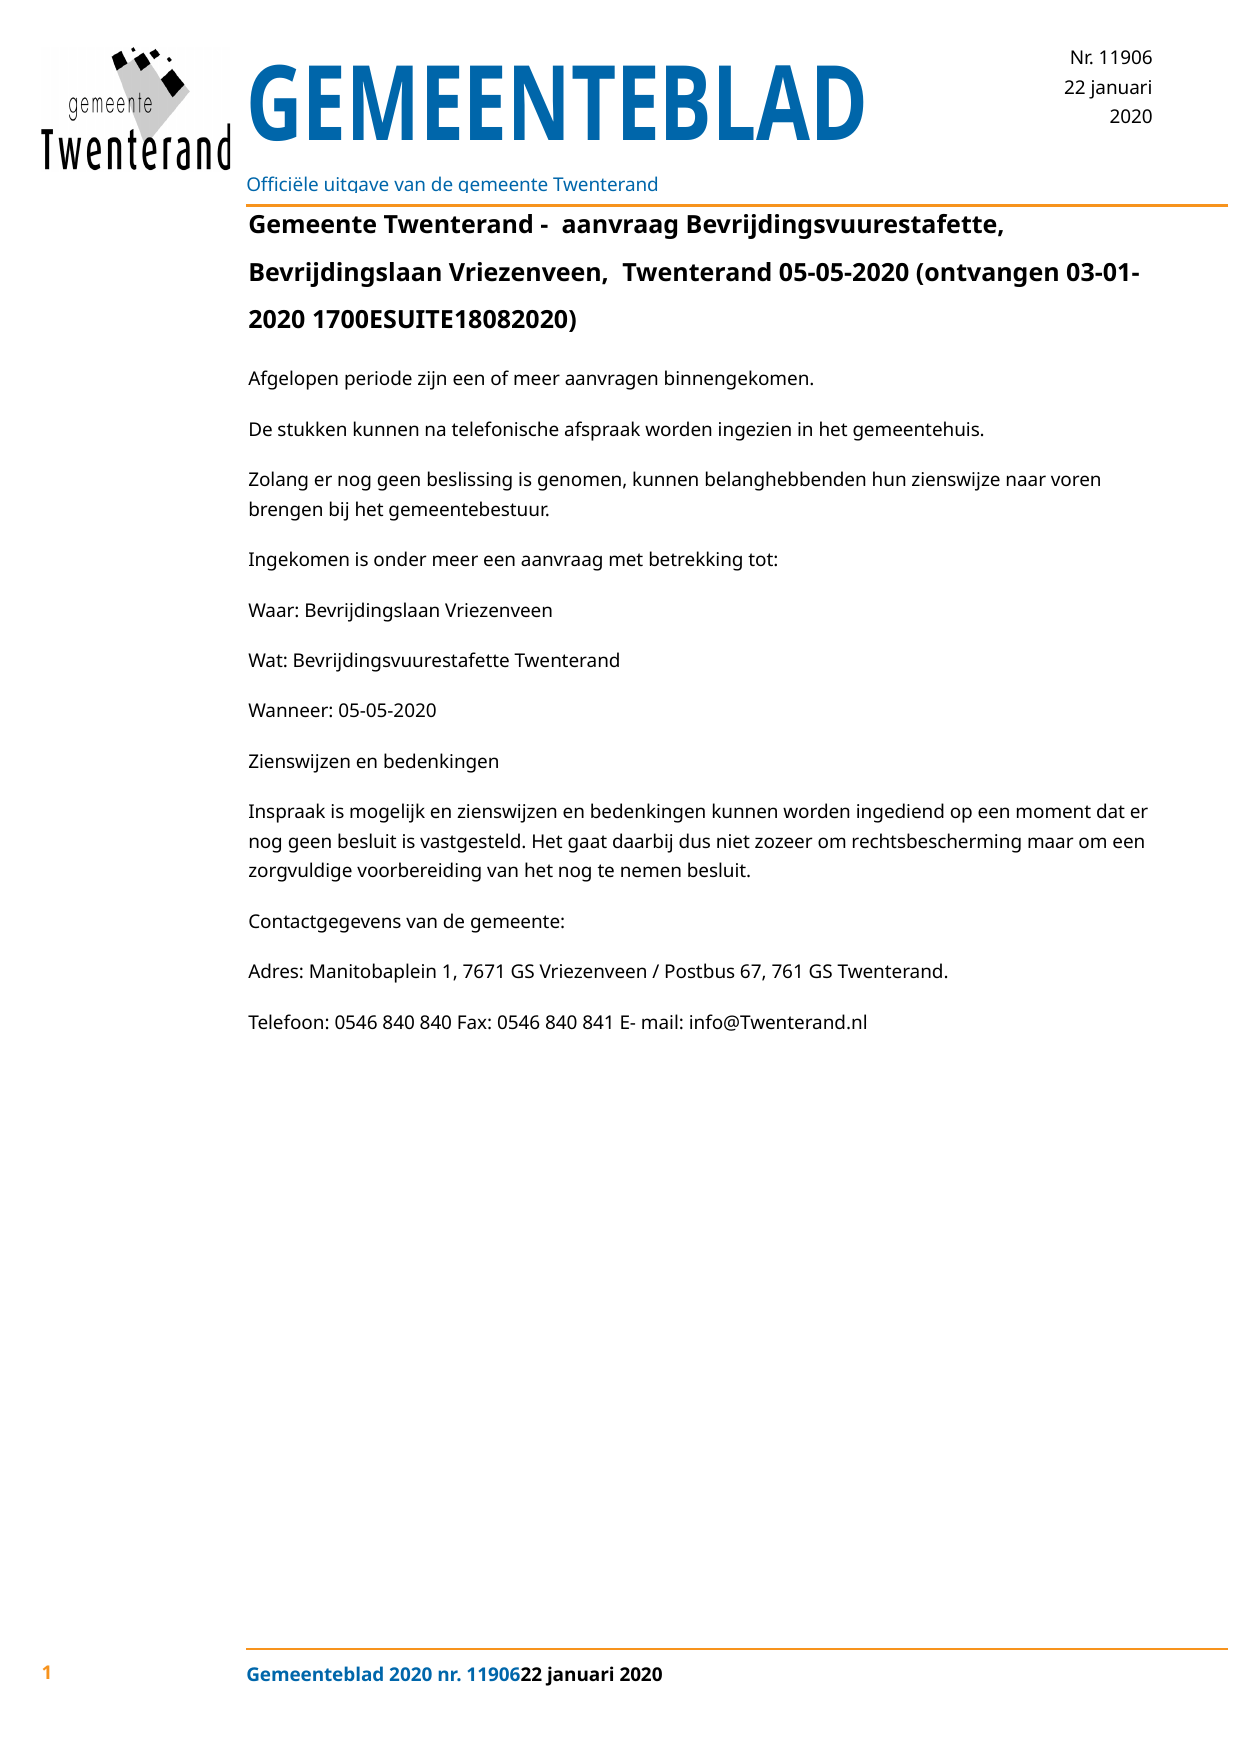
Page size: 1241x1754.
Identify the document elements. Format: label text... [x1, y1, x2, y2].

text Telefoon: 0546 840 840 Fax: 0546 840 841 E- mail: info@Twenterand.nl [248, 1009, 1152, 1034]
text Adres: Manitobaplein 1, 7671 GS Vriezenveen / Postbus 67, 761 GS Twenterand. [248, 958, 1152, 984]
text Zolang er nog geen beslissing is genomen, kunnen belanghebbenden hun zienswijze naar voren brengen bij het gemeentebestuur. [248, 466, 1152, 522]
text Wat: Bevrijdingsvuurestafette Twenterand [248, 647, 1152, 673]
text Wanneer: 05-05-2020 [248, 698, 1152, 723]
text Inspraak is mogelijk en zienswijzen en bedenkingen kunnen worden ingediend op een moment dat er nog geen besluit is vastgesteld. Het gaat daarbij dus niet zozeer om rechtsbescherming maar om een zorgvuldige voorbereiding van het nog te nemen besluit. [248, 798, 1152, 883]
text Zienswijzen en bedenkingen [248, 748, 1152, 774]
text Afgelopen periode zijn een of meer aanvragen binnengekomen. [248, 366, 1152, 391]
text De stukken kunnen na telefonische afspraak worden ingezien in het gemeentehuis. [248, 416, 1152, 442]
text Contactgegevens van de gemeente: [248, 908, 1152, 934]
text Ingekomen is onder meer een aanvraag met betrekking tot: [248, 546, 1152, 572]
picture [41, 47, 231, 172]
text Waar: Bevrijdingslaan Vriezenveen [248, 597, 1152, 622]
text Gemeente Twenterand - aanvraag Bevrijdingsvuurestafette, Bevrijdingslaan Vriezenveen, Twenterand 05-05-2020 (ontvangen 03-01-2020 1700ESUITE18082020) [248, 207, 1152, 336]
